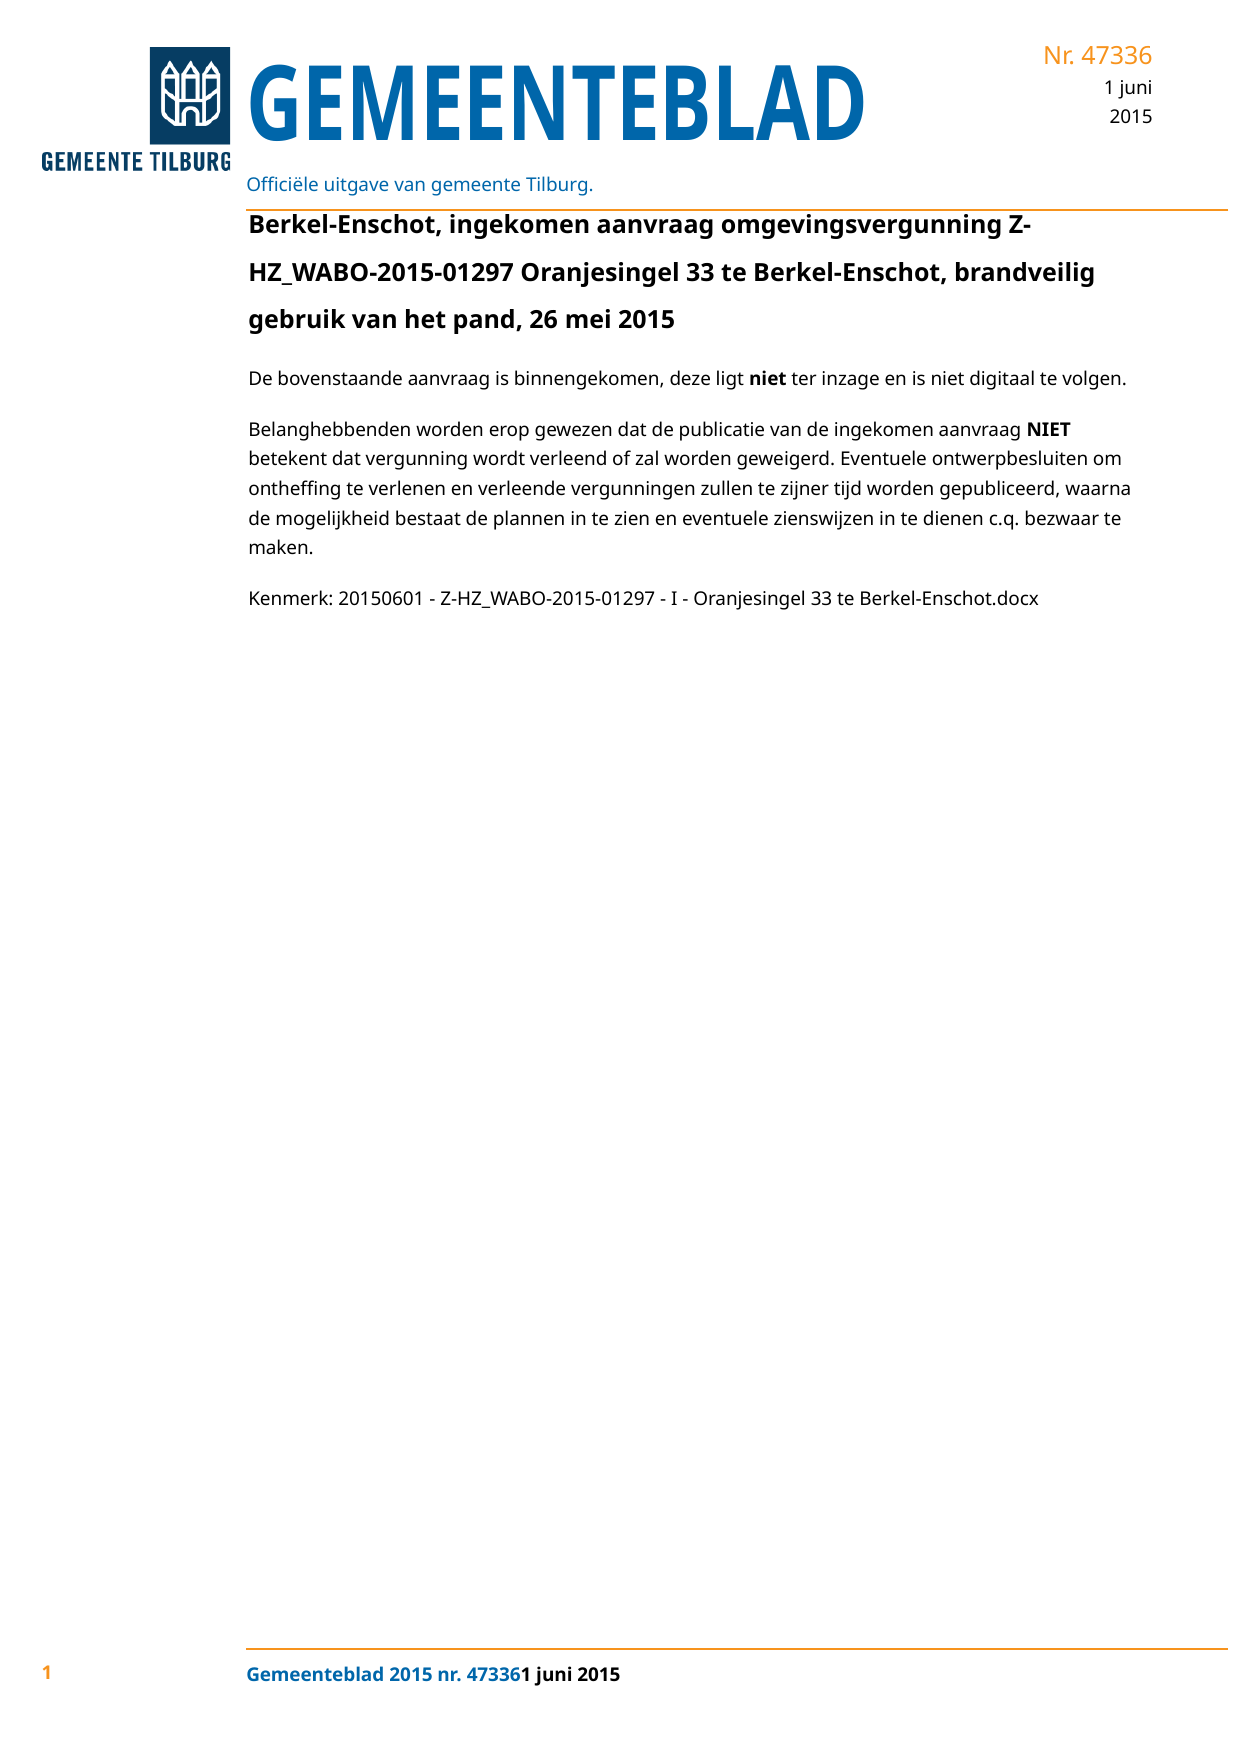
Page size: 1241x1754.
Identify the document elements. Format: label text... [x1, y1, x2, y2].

text De bovenstaande aanvraag is binnengekomen, deze ligt niet ter inzage en is niet digitaal te volgen. [248, 366, 1152, 391]
text Berkel-Enschot, ingekomen aanvraag omgevingsvergunning Z-HZ_WABO-2015-01297 Oranjesingel 33 te Berkel-Enschot, brandveilig gebruik van het pand, 26 mei 2015 [248, 211, 1152, 336]
text Kenmerk: 20150601 - Z-HZ_WABO-2015-01297 - I - Oranjesingel 33 te Berkel-Enschot.docx [248, 585, 1152, 610]
picture [41, 47, 231, 172]
text Belanghebbenden worden erop gewezen dat de publicatie van de ingekomen aanvraag NIET betekent dat vergunning wordt verleend of zal worden geweigerd. Eventuele ontwerpbesluiten om ontheffing te verlenen en verleende vergunningen zullen te zijner tijd worden gepubliceerd, waarna de mogelijkheid bestaat de plannen in te zien en eventuele zienswijzen in te dienen c.q. bezwaar te maken. [248, 416, 1152, 560]
